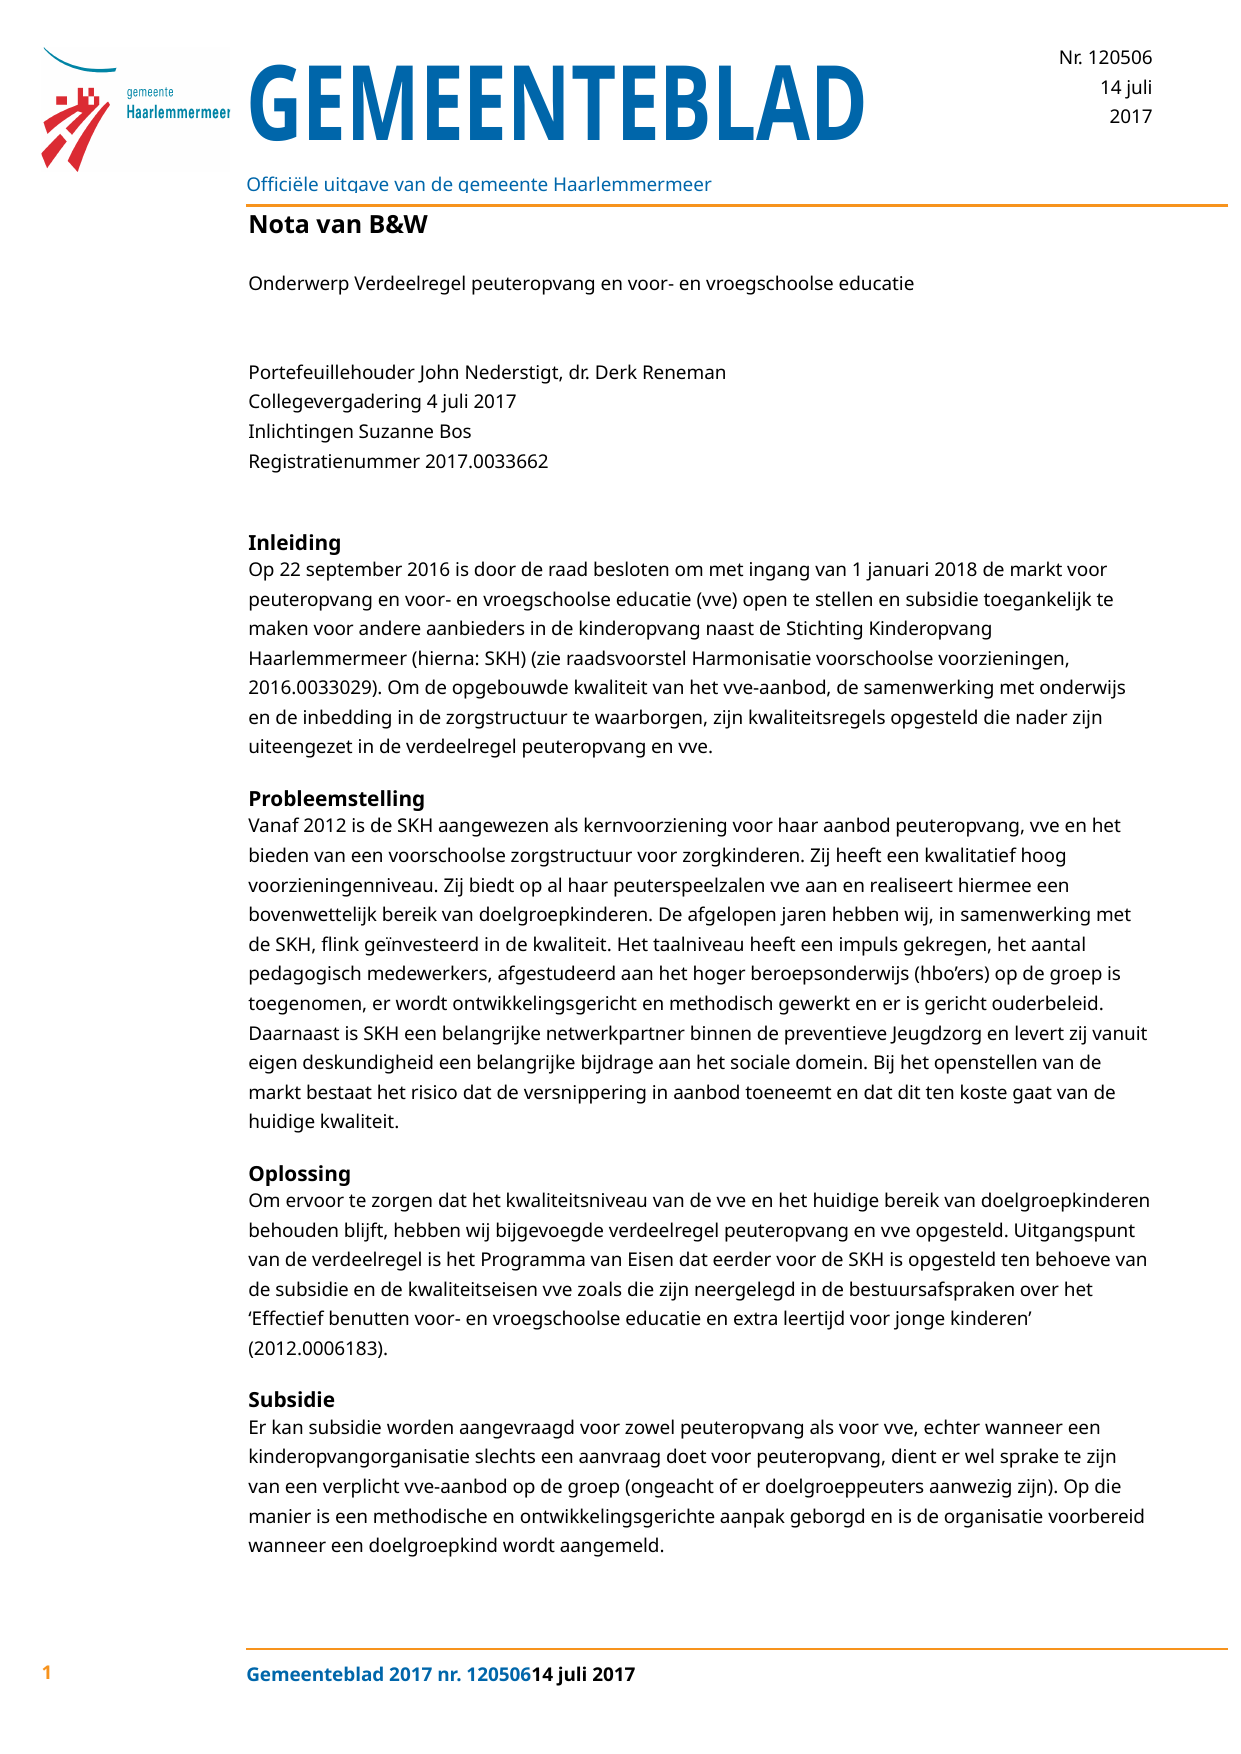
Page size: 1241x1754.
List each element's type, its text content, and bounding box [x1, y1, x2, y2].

text Registratienummer 2017.0033662 [248, 448, 1152, 473]
text Inlichtingen Suzanne Bos [248, 418, 1152, 444]
text Collegevergadering 4 juli 2017 [248, 389, 1152, 414]
text Inleiding [248, 528, 1152, 556]
picture [41, 47, 231, 172]
text Portefeuillehouder John Nederstigt, dr. Derk Reneman [248, 359, 1152, 385]
text Er kan subsidie worden aangevraagd voor zowel peuteropvang als voor vve, echter wanneer een kinderopvangorganisatie slechts een aanvraag doet voor peuteropvang, dient er wel sprake te zijn van een verplicht vve-aanbod op de groep (ongeacht of er doelgroeppeuters aanwezig zijn). Op die manier is een methodische en ontwikkelingsgerichte aanpak geborgd en is de organisatie voorbereid wanneer een doelgroepkind wordt aangemeld. [248, 1414, 1152, 1558]
text Om ervoor te zorgen dat het kwaliteitsniveau van de vve en het huidige bereik van doelgroepkinderen behouden blijft, hebben wij bijgevoegde verdeelregel peuteropvang en vve opgesteld. Uitgangspunt van de verdeelregel is het Programma van Eisen dat eerder voor de SKH is opgesteld ten behoeve van de subsidie en de kwaliteitseisen vve zoals die zijn neergelegd in de bestuursafspraken over het ‘Effectief benutten voor- en vroegschoolse educatie en extra leertijd voor jonge kinderen’ (2012.0006183). [248, 1187, 1152, 1361]
text Oplossing [248, 1159, 1152, 1187]
text Subsidie [248, 1386, 1152, 1414]
text Onderwerp Verdeelregel peuteropvang en voor- en vroegschoolse educatie [248, 270, 1152, 296]
text Probleemstelling [248, 784, 1152, 813]
text Op 22 september 2016 is door de raad besloten om met ingang van 1 januari 2018 de markt voor peuteropvang en voor- en vroegschoolse educatie (vve) open te stellen en subsidie toegankelijk te maken voor andere aanbieders in de kinderopvang naast de Stichting Kinderopvang Haarlemmermeer (hierna: SKH) (zie raadsvoorstel Harmonisatie voorschoolse voorzieningen, 2016.0033029). Om de opgebouwde kwaliteit van het vve-aanbod, de samenwerking met onderwijs en de inbedding in de zorgstructuur te waarborgen, zijn kwaliteitsregels opgesteld die nader zijn uiteengezet in de verdeelregel peuteropvang en vve. [248, 556, 1152, 759]
text Nota van B&W [248, 207, 1152, 241]
text Vanaf 2012 is de SKH aangewezen als kernvoorziening voor haar aanbod peuteropvang, vve en het bieden van een voorschoolse zorgstructuur voor zorgkinderen. Zij heeft een kwalitatief hoog voorzieningenniveau. Zij biedt op al haar peuterspeelzalen vve aan en realiseert hiermee een bovenwettelijk bereik van doelgroepkinderen. De afgelopen jaren hebben wij, in samenwerking met de SKH, flink geïnvesteerd in de kwaliteit. Het taalniveau heeft een impuls gekregen, het aantal pedagogisch medewerkers, afgestudeerd aan het hoger beroepsonderwijs (hbo’ers) op de groep is toegenomen, er wordt ontwikkelingsgericht en methodisch gewerkt en er is gericht ouderbeleid. Daarnaast is SKH een belangrijke netwerkpartner binnen de preventieve Jeugdzorg en levert zij vanuit eigen deskundigheid een belangrijke bijdrage aan het sociale domein. Bij het openstellen van de markt bestaat het risico dat de versnippering in aanbod toeneemt en dat dit ten koste gaat van de huidige kwaliteit. [248, 813, 1152, 1134]
